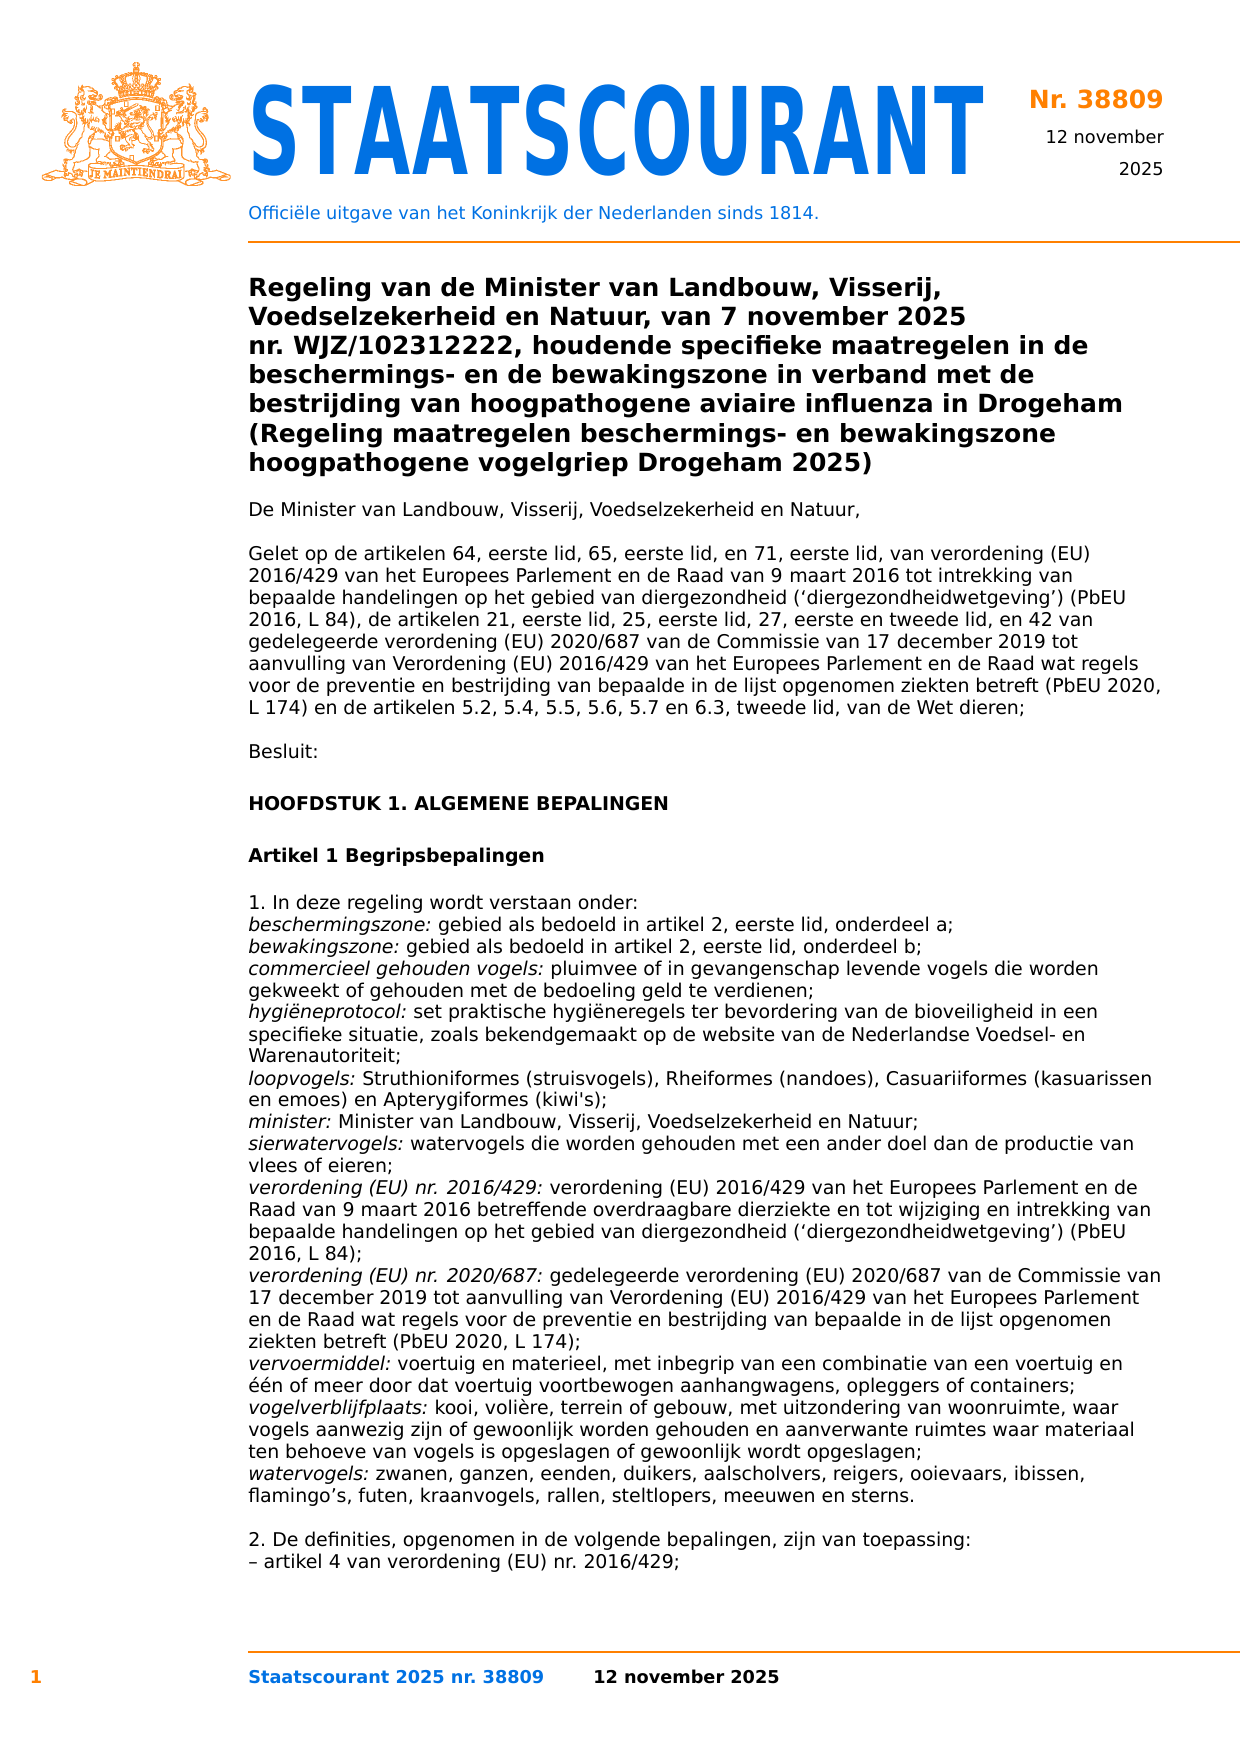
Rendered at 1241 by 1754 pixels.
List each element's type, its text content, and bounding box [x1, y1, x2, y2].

table_cell 2025 [998, 153, 1240, 203]
text 2. De definities, opgenomen in de volgende bepalingen, zijn van toepassing: [248, 1529, 1163, 1551]
text Gelet op de artikelen 64, eerste lid, 65, eerste lid, en 71, eerste lid, van verordening (EU) 2016/429 van het Europees Parlement en de Raad van 9 maart 2016 tot intrekking van bepaalde handelingen op het gebied van diergezondheid (‘diergezondheidwetgeving’) (PbEU 2016, L 84), de artikelen 21, eerste lid, 25, eerste lid, 27, eerste en tweede lid, en 42 van gedelegeerde verordening (EU) 2020/687 van de Commissie van 17 december 2019 tot aanvulling van Verordening (EU) 2016/429 van het Europees Parlement en de Raad wat regels voor de preventie en bestrijding van bepaalde in de lijst opgenomen ziekten betreft (PbEU 2020, L 174) en de artikelen 5.2, 5.4, 5.5, 5.6, 5.7 en 6.3, tweede lid, van de Wet dieren; [248, 543, 1163, 719]
text verordening (EU) nr. 2020/687: gedelegeerde verordening (EU) 2020/687 van de Commissie van 17 december 2019 tot aanvulling van Verordening (EU) 2016/429 van het Europees Parlement en de Raad wat regels voor de preventie en bestrijding van bepaalde in de lijst opgenomen ziekten betreft (PbEU 2020, L 174); [248, 1265, 1163, 1353]
text vervoermiddel: voertuig en materieel, met inbegrip van een combinatie van een voertuig en één of meer door dat voertuig voortbewogen aanhangwagens, opleggers of containers; [248, 1353, 1163, 1397]
text 1. In deze regeling wordt verstaan onder: [248, 892, 1163, 913]
subtitle HOOFDSTUK 1. ALGEMENE BEPALINGEN [248, 793, 1163, 814]
text Besluit: [248, 741, 1163, 763]
subtitle Regeling van de Minister van Landbouw, Visserij, Voedselzekerheid en Natuur, van 7 november 2025 nr. WJZ/102312222, houdende specifieke maatregelen in de beschermings- en de bewakingszone in verband met de bestrijding van hoogpathogene aviaire influenza in Drogeham (Regeling maatregelen beschermings- en bewakingszone hoogpathogene vogelgriep Drogeham 2025) [248, 273, 1163, 477]
text bewakingszone: gebied als bedoeld in artikel 2, eerste lid, onderdeel b; [248, 936, 1163, 957]
text commercieel gehouden vogels: pluimvee of in gevangenschap levende vogels die worden gekweekt of gehouden met de bedoeling geld te verdienen; [248, 957, 1163, 1001]
table_cell Officiële uitgave van het Koninkrijk der Nederlanden sinds 1814. [248, 203, 1240, 241]
text minister: Minister van Landbouw, Visserij, Voedselzekerheid en Natuur; [248, 1111, 1163, 1133]
text hygiëneprotocol: set praktische hygiëneregels ter bevordering van de bioveiligheid in een specifieke situatie, zoals bekendgemaakt op de website van de Nederlandse Voedsel- en Warenautoriteit; [248, 1001, 1163, 1067]
text – artikel 4 van verordening (EU) nr. 2016/429; [248, 1551, 1163, 1573]
picture [41, 62, 231, 186]
text watervogels: zwanen, ganzen, eenden, duikers, aalscholvers, reigers, ooievaars, ibissen, flamingo’s, futen, kraanvogels, rallen, steltlopers, meeuwen en sterns. [248, 1463, 1163, 1507]
text verordening (EU) nr. 2016/429: verordening (EU) 2016/429 van het Europees Parlement en de Raad van 9 maart 2016 betreffende overdraagbare dierziekte en tot wijziging en intrekking van bepaalde handelingen op het gebied van diergezondheid (‘diergezondheidwetgeving’) (PbEU 2016, L 84); [248, 1177, 1163, 1265]
subtitle Artikel 1 Begripsbepalingen [248, 844, 1163, 867]
text vogelverblijfplaats: kooi, volière, terrein of gebouw, met uitzondering van woonruimte, waar vogels aanwezig zijn of gewoonlijk worden gehouden en aanverwante ruimtes waar materiaal ten behoeve van vogels is opgeslagen of gewoonlijk wordt opgeslagen; [248, 1397, 1163, 1463]
text loopvogels: Struthioniformes (struisvogels), Rheiformes (nandoes), Casuariiformes (kasuarissen en emoes) en Apterygiformes (kiwi's); [248, 1067, 1163, 1111]
table_cell 12 november [998, 121, 1240, 153]
text De Minister van Landbouw, Visserij, Voedselzekerheid en Natuur, [248, 499, 1163, 521]
text sierwatervogels: watervogels die worden gehouden met een ander doel dan de productie van vlees of eieren; [248, 1133, 1163, 1177]
table_header Nr. 38809 [998, 62, 1240, 121]
table_header STAATSCOURANT [248, 62, 998, 203]
text beschermingszone: gebied als bedoeld in artikel 2, eerste lid, onderdeel a; [248, 913, 1163, 936]
table_header [25, 62, 248, 241]
